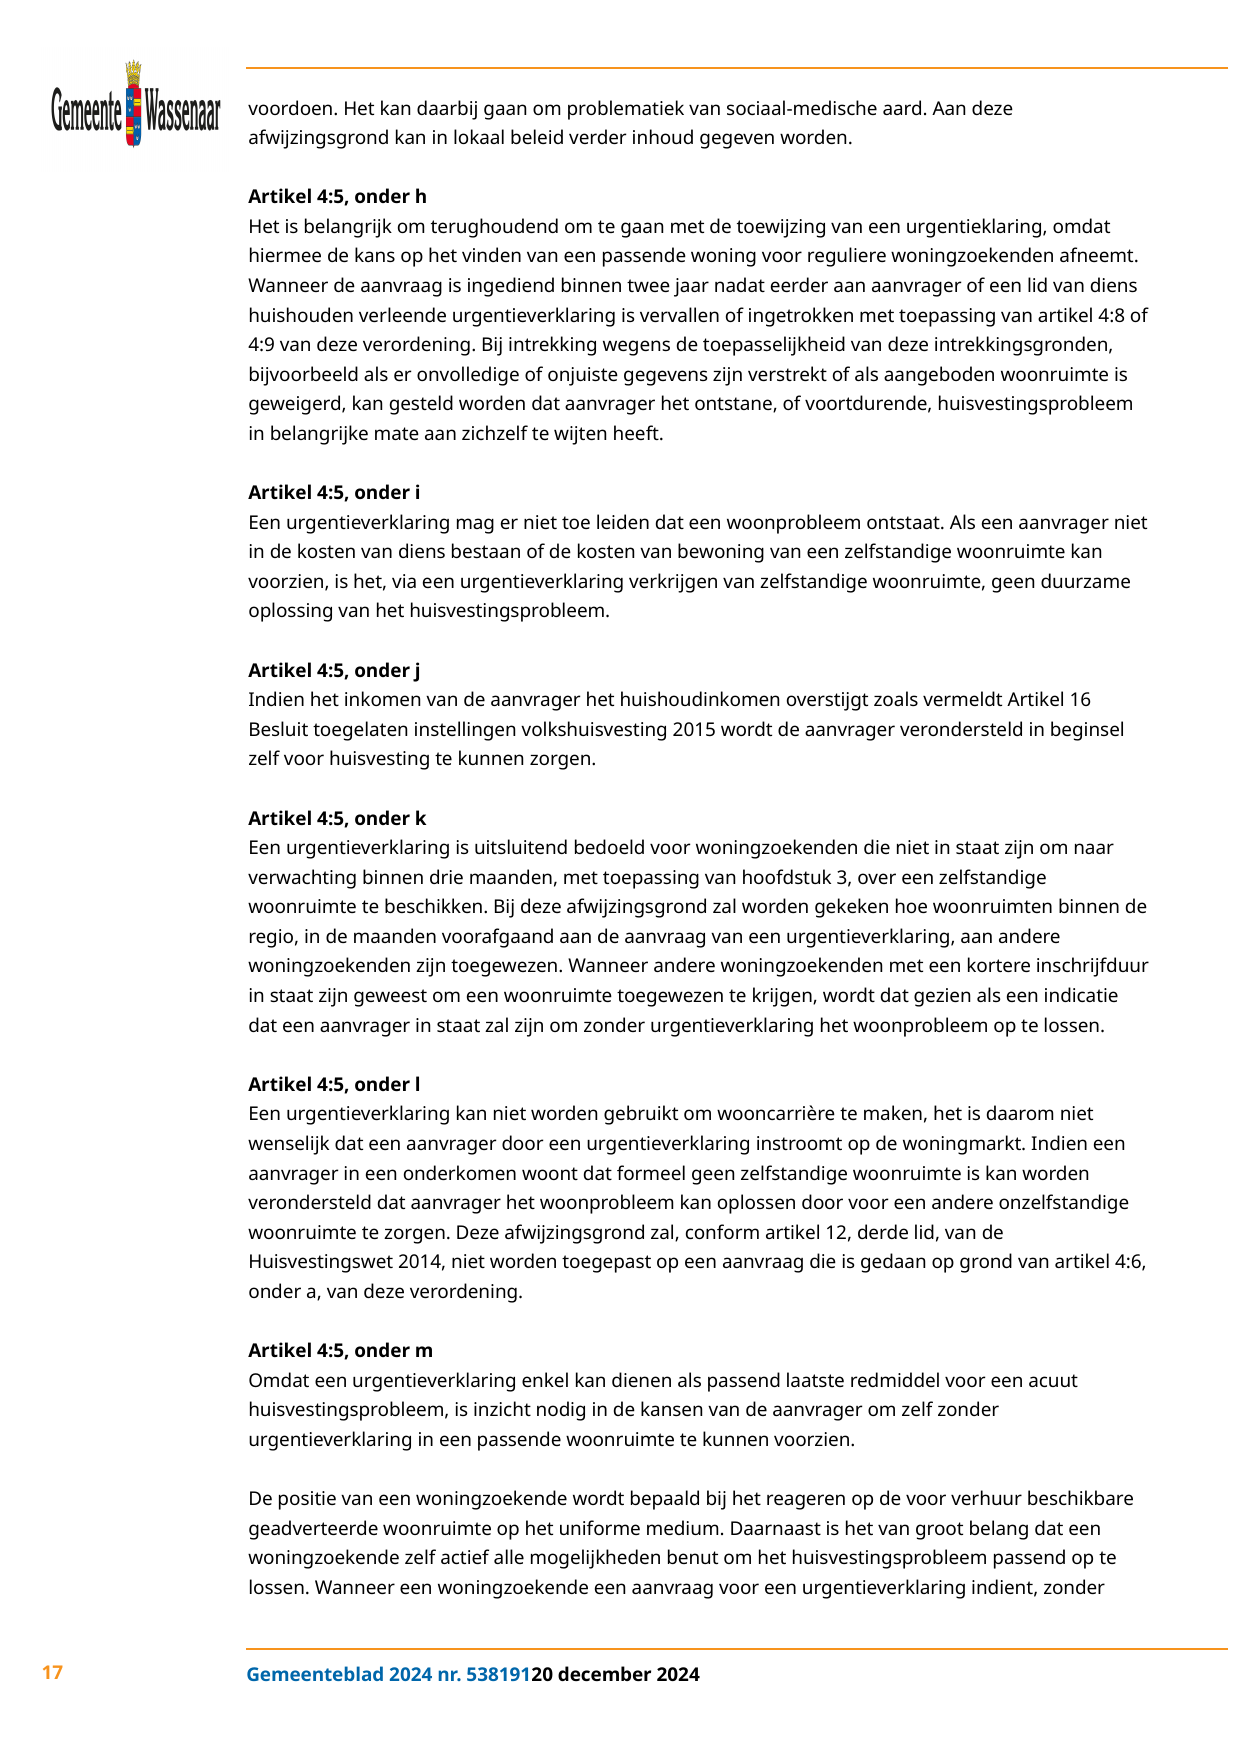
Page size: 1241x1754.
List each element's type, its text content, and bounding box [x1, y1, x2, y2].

picture [41, 47, 231, 172]
text Artikel 4:5, onder h [248, 183, 1152, 209]
text voordoen. Het kan daarbij gaan om problematiek van sociaal-medische aard. Aan deze afwijzingsgrond kan in lokaal beleid verder inhoud gegeven worden. [248, 95, 1152, 150]
text Artikel 4:5, onder l [248, 1071, 1152, 1097]
text Artikel 4:5, onder m [248, 1337, 1152, 1363]
text Een urgentieverklaring mag er niet toe leiden dat een woonprobleem ontstaat. Als een aanvrager niet in de kosten van diens bestaan of de kosten van bewoning van een zelfstandige woonruimte kan voorzien, is het, via een urgentieverklaring verkrijgen van zelfstandige woonruimte, geen duurzame oplossing van het huisvestingsprobleem. [248, 509, 1152, 623]
text De positie van een woningzoekende wordt bepaald bij het reageren op de voor verhuur beschikbare geadverteerde woonruimte op het uniforme medium. Daarnaast is het van groot belang dat een woningzoekende zelf actief alle mogelijkheden benut om het huisvestingsprobleem passend op te lossen. Wanneer een woningzoekende een aanvraag voor een urgentieverklaring indient, zonder [248, 1485, 1152, 1600]
text Artikel 4:5, onder j [248, 657, 1152, 683]
text Het is belangrijk om terughoudend om te gaan met de toewijzing van een urgentieklaring, omdat hiermee de kans op het vinden van een passende woning voor reguliere woningzoekenden afneemt. Wanneer de aanvraag is ingediend binnen twee jaar nadat eerder aan aanvrager of een lid van diens huishouden verleende urgentieverklaring is vervallen of ingetrokken met toepassing van artikel 4:8 of 4:9 van deze verordening. Bij intrekking wegens de toepasselijkheid van deze intrekkingsgronden, bijvoorbeeld als er onvolledige of onjuiste gegevens zijn verstrekt of als aangeboden woonruimte is geweigerd, kan gesteld worden dat aanvrager het ontstane, of voortdurende, huisvestingsprobleem in belangrijke mate aan zichzelf te wijten heeft. [248, 213, 1152, 446]
text Artikel 4:5, onder k [248, 805, 1152, 831]
text Een urgentieverklaring kan niet worden gebruikt om wooncarrière te maken, het is daarom niet wenselijk dat een aanvrager door een urgentieverklaring instroomt op de woningmarkt. Indien een aanvrager in een onderkomen woont dat formeel geen zelfstandige woonruimte is kan worden verondersteld dat aanvrager het woonprobleem kan oplossen door voor een andere onzelfstandige woonruimte te zorgen. Deze afwijzingsgrond zal, conform artikel 12, derde lid, van de Huisvestingswet 2014, niet worden toegepast op een aanvraag die is gedaan op grond van artikel 4:6, onder a, van deze verordening. [248, 1101, 1152, 1304]
text Indien het inkomen van de aanvrager het huishoudinkomen overstijgt zoals vermeldt Artikel 16 Besluit toegelaten instellingen volkshuisvesting 2015 wordt de aanvrager verondersteld in beginsel zelf voor huisvesting te kunnen zorgen. [248, 686, 1152, 771]
text Artikel 4:5, onder i [248, 479, 1152, 505]
text Een urgentieverklaring is uitsluitend bedoeld voor woningzoekenden die niet in staat zijn om naar verwachting binnen drie maanden, met toepassing van hoofdstuk 3, over een zelfstandige woonruimte te beschikken. Bij deze afwijzingsgrond zal worden gekeken hoe woonruimten binnen de regio, in de maanden voorafgaand aan de aanvraag van een urgentieverklaring, aan andere woningzoekenden zijn toegewezen. Wanneer andere woningzoekenden met een kortere inschrijfduur in staat zijn geweest om een woonruimte toegewezen te krijgen, wordt dat gezien als een indicatie dat een aanvrager in staat zal zijn om zonder urgentieverklaring het woonprobleem op te lossen. [248, 834, 1152, 1038]
text Omdat een urgentieverklaring enkel kan dienen als passend laatste redmiddel voor een acuut huisvestingsprobleem, is inzicht nodig in de kansen van de aanvrager om zelf zonder urgentieverklaring in een passende woonruimte te kunnen voorzien. [248, 1367, 1152, 1452]
